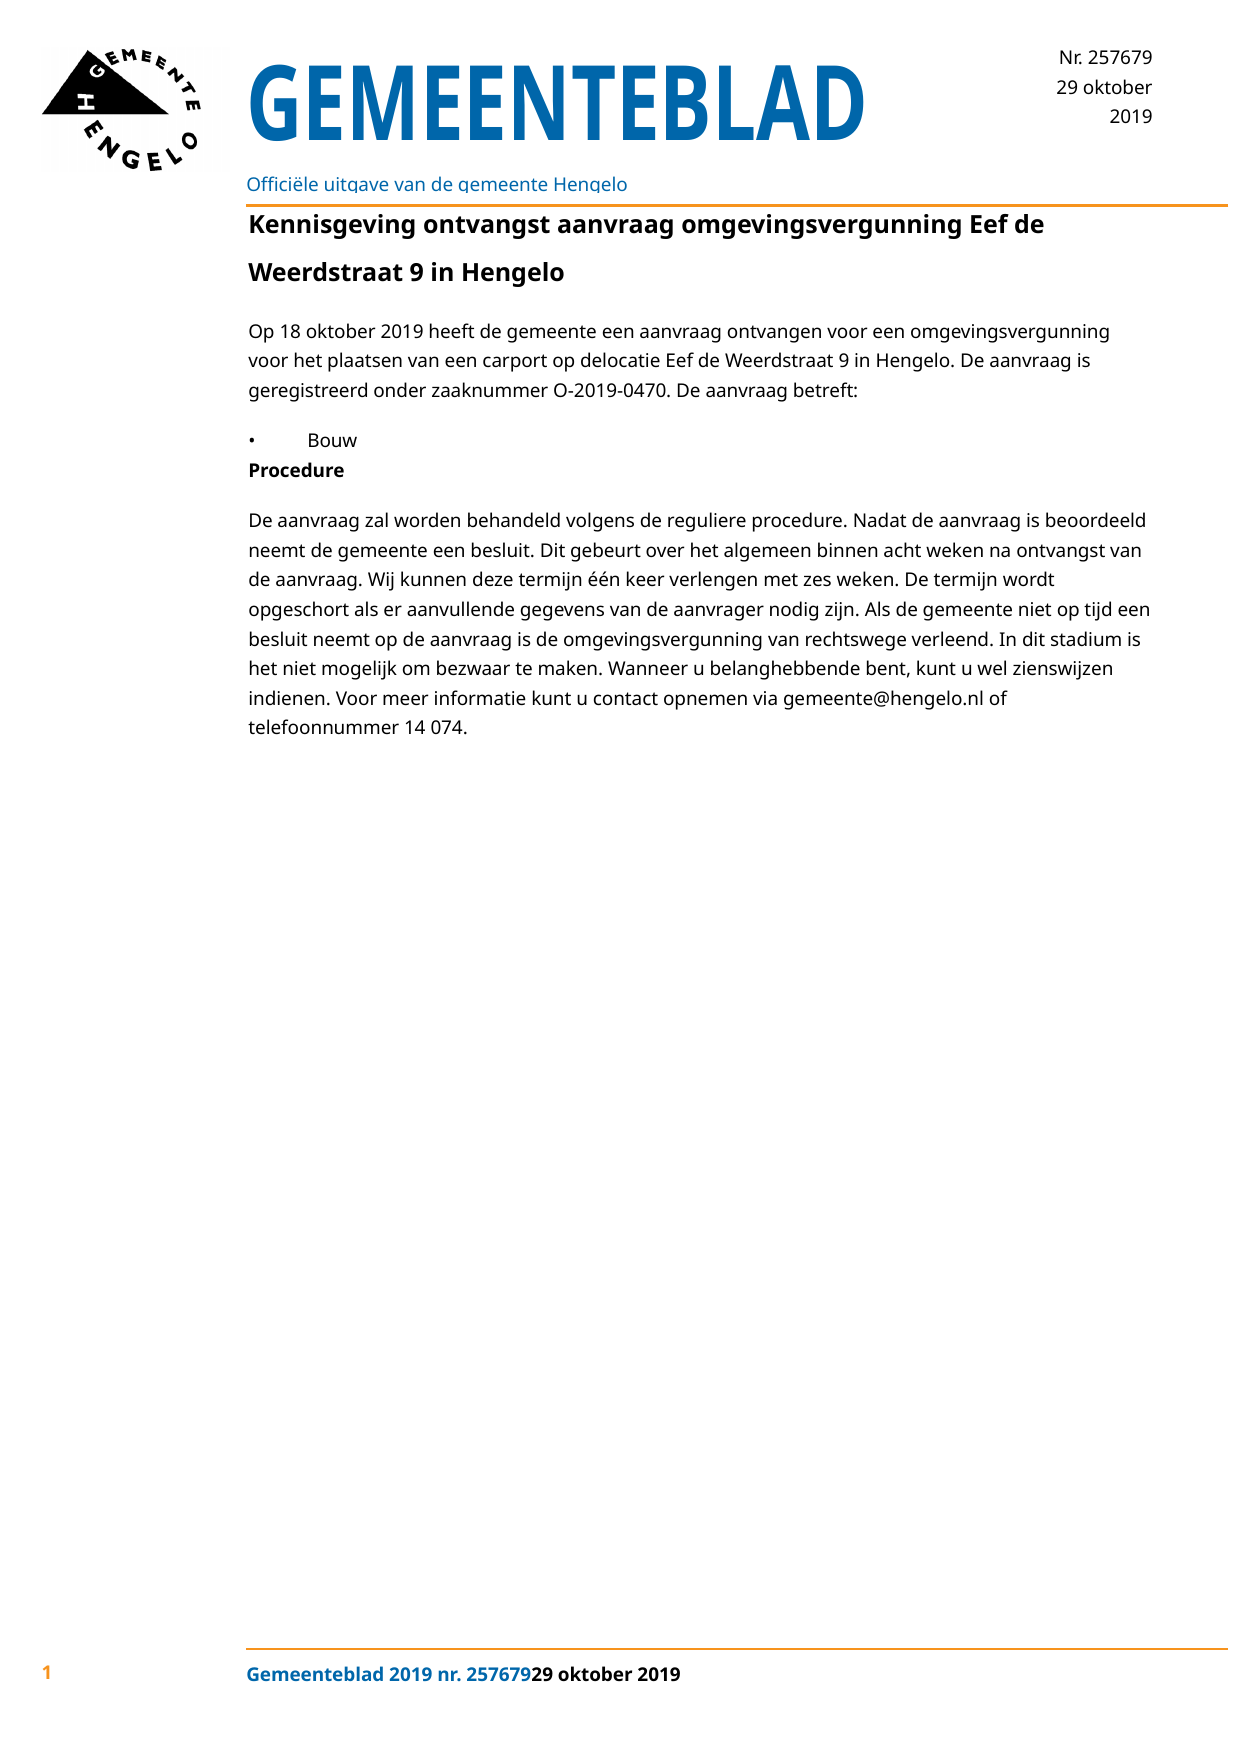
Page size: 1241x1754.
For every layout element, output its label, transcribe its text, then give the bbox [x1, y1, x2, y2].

list Bouw [248, 427, 1152, 453]
text De aanvraag zal worden behandeld volgens de reguliere procedure. Nadat de aanvraag is beoordeeld neemt de gemeente een besluit. Dit gebeurt over het algemeen binnen acht weken na ontvangst van de aanvraag. Wij kunnen deze termijn één keer verlengen met zes weken. De termijn wordt opgeschort als er aanvullende gegevens van de aanvrager nodig zijn. Als de gemeente niet op tijd een besluit neemt op de aanvraag is de omgevingsvergunning van rechtswege verleend. In dit stadium is het niet mogelijk om bezwaar te maken. Wanneer u belanghebbende bent, kunt u wel zienswijzen indienen. Voor meer informatie kunt u contact opnemen via gemeente@hengelo.nl of telefoonnummer 14 074. [248, 507, 1152, 740]
text Procedure [248, 457, 1152, 483]
text Op 18 oktober 2019 heeft de gemeente een aanvraag ontvangen voor een omgevingsvergunning voor het plaatsen van een carport op delocatie Eef de Weerdstraat 9 in Hengelo. De aanvraag is geregistreerd onder zaaknummer O-2019-0470. De aanvraag betreft: [248, 318, 1152, 403]
text Kennisgeving ontvangst aanvraag omgevingsvergunning Eef de Weerdstraat 9 in Hengelo [248, 207, 1152, 288]
picture [41, 47, 231, 172]
